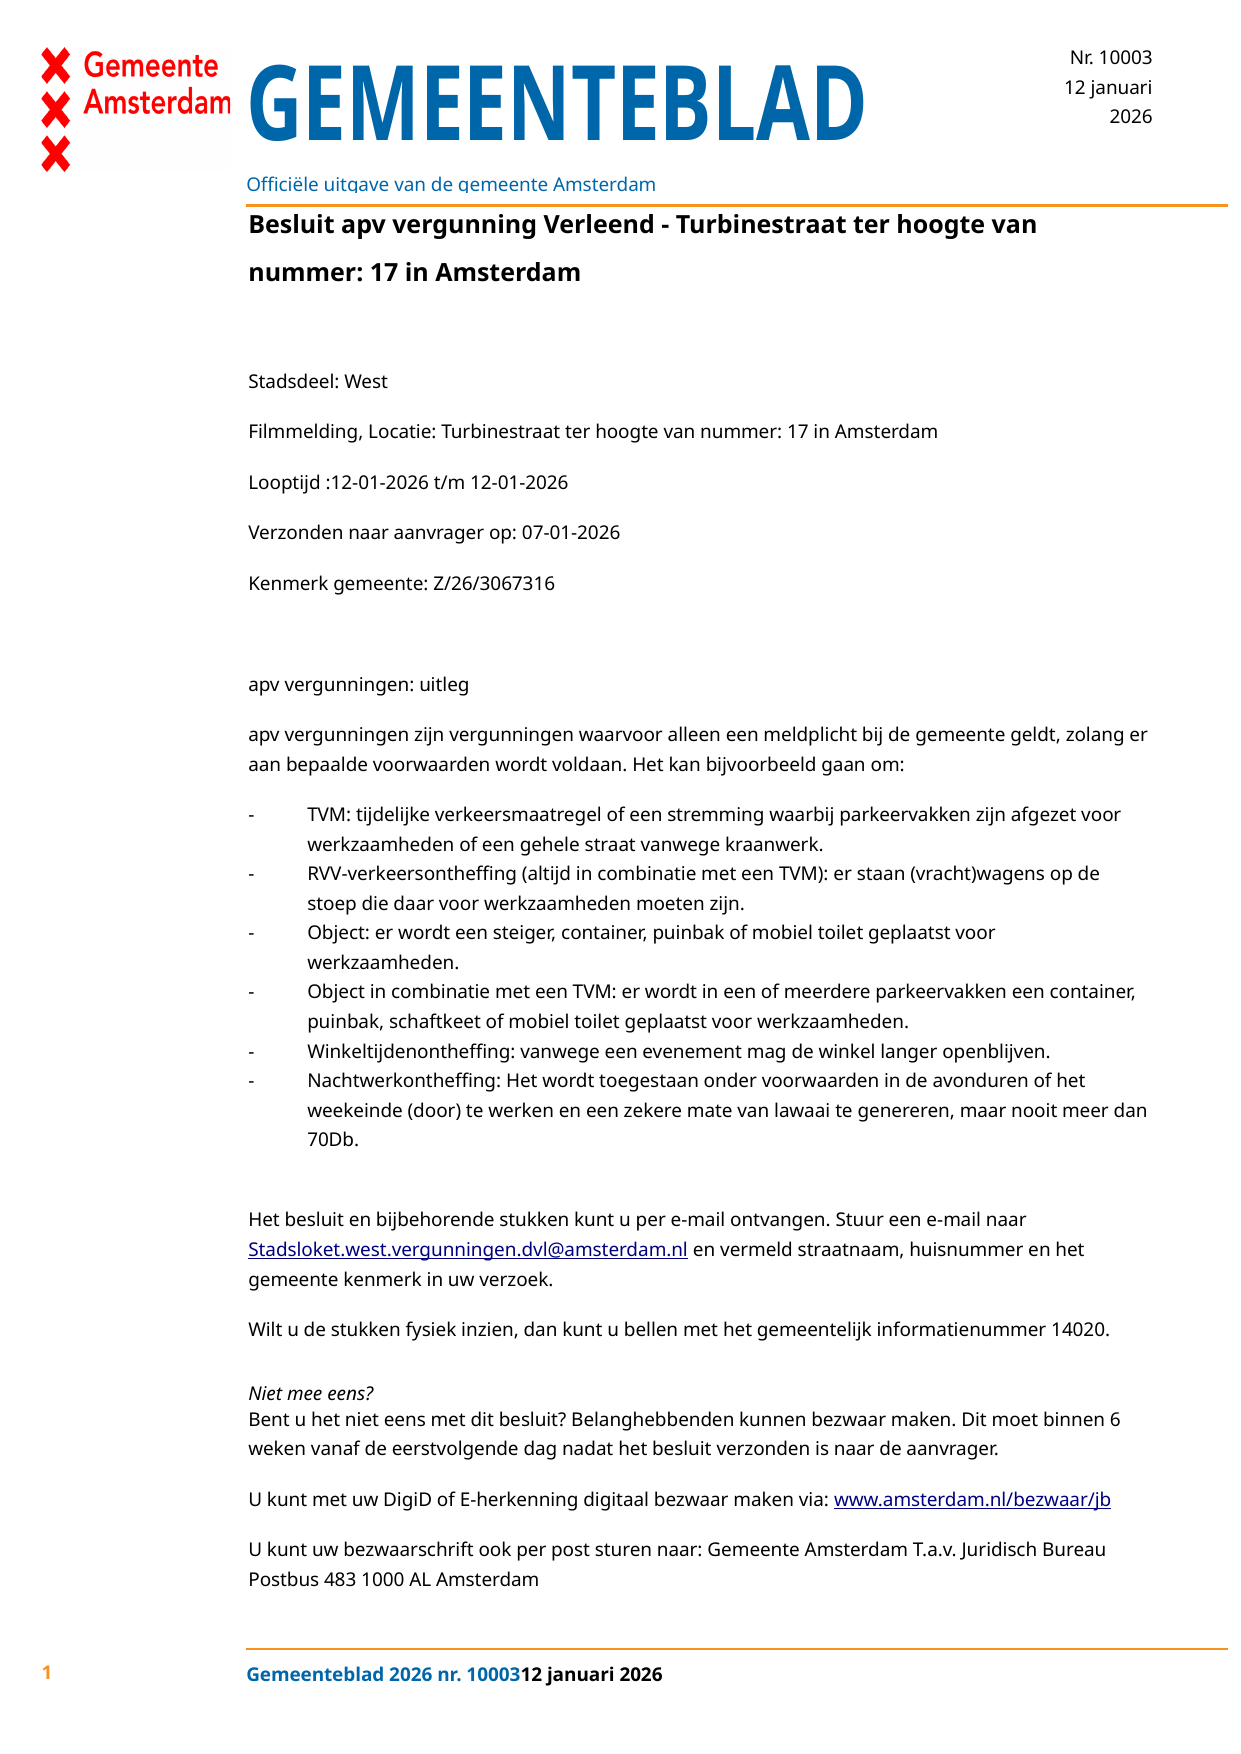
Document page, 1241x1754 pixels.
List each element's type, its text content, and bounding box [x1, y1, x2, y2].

text Wilt u de stukken fysiek inzien, dan kunt u bellen met het gemeentelijk informatienummer 14020. [248, 1316, 1152, 1342]
text Looptijd :12-01-2026 t/m 12-01-2026 [248, 469, 1152, 495]
list Winkeltijdenontheffing: vanwege een evenement mag de winkel langer openblijven. [248, 1038, 1152, 1064]
text Kenmerk gemeente: Z/26/3067316 [248, 570, 1152, 596]
list RVV-verkeersontheffing (altijd in combinatie met een TVM): er staan (vracht)wagens op de stoep die daar voor werkzaamheden moeten zijn. [248, 860, 1152, 916]
list Nachtwerkontheffing: Het wordt toegestaan onder voorwaarden in de avonduren of het weekeinde (door) te werken en een zekere mate van lawaai te genereren, maar nooit meer dan 70Db. [248, 1067, 1152, 1152]
text Filmmelding, Locatie: Turbinestraat ter hoogte van nummer: 17 in Amsterdam [248, 419, 1152, 444]
text apv vergunningen zijn vergunningen waarvoor alleen een meldplicht bij de gemeente geldt, zolang er aan bepaalde voorwaarden wordt voldaan. Het kan bijvoorbeeld gaan om: [248, 721, 1152, 777]
list Object in combinatie met een TVM: er wordt in een of meerdere parkeervakken een container, puinbak, schaftkeet of mobiel toilet geplaatst voor werkzaamheden. [248, 979, 1152, 1034]
text Het besluit en bijbehorende stukken kunt u per e-mail ontvangen. Stuur een e-mail naar Stadsloket.west.vergunningen.dvl@amsterdam.nl en vermeld straatnaam, huisnummer en het gemeente kenmerk in uw verzoek. [248, 1207, 1152, 1292]
picture [41, 47, 231, 172]
text Stadsdeel: West [248, 368, 1152, 394]
list Object: er wordt een steiger, container, puinbak of mobiel toilet geplaatst voor werkzaamheden. [248, 919, 1152, 975]
text U kunt uw bezwaarschrift ook per post sturen naar: Gemeente Amsterdam T.a.v. Juridisch Bureau Postbus 483 1000 AL Amsterdam [248, 1536, 1152, 1592]
text Niet mee eens? [248, 1380, 1152, 1406]
text Verzonden naar aanvrager op: 07-01-2026 [248, 519, 1152, 545]
list TVM: tijdelijke verkeersmaatregel of een stremming waarbij parkeervakken zijn afgezet voor werkzaamheden of een gehele straat vanwege kraanwerk. [248, 801, 1152, 857]
text Bent u het niet eens met dit besluit? Belanghebbenden kunnen bezwaar maken. Dit moet binnen 6 weken vanaf de eerstvolgende dag nadat het besluit verzonden is naar de aanvrager. [248, 1406, 1152, 1461]
text apv vergunningen: uitleg [248, 671, 1152, 697]
text U kunt met uw DigiD of E-herkenning digitaal bezwaar maken via: www.amsterdam.nl/bezwaar/jb [248, 1486, 1152, 1512]
text Besluit apv vergunning Verleend - Turbinestraat ter hoogte van nummer: 17 in Amsterdam [248, 207, 1152, 288]
